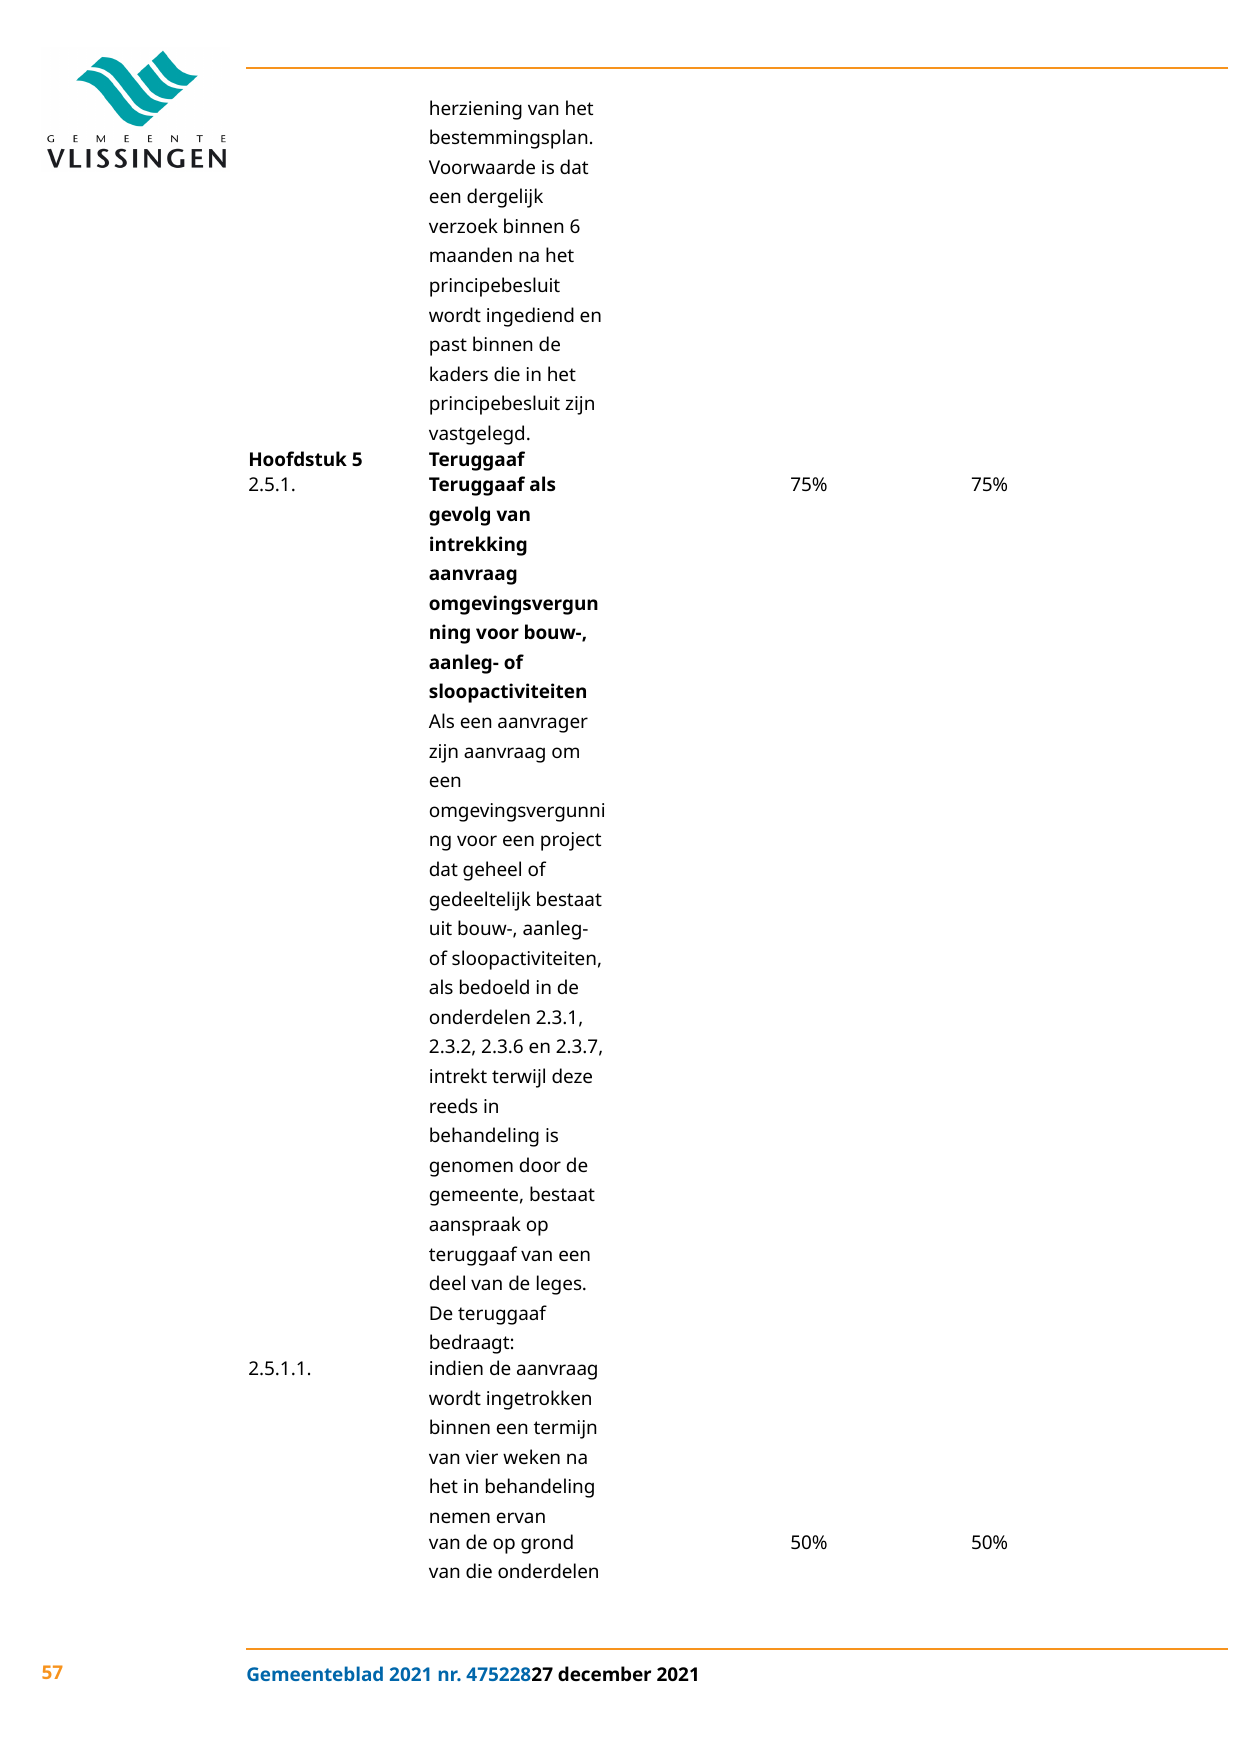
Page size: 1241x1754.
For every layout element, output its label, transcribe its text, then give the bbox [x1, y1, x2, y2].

table_cell 2.5.1.1. [248, 1355, 429, 1529]
table_cell [971, 95, 1152, 446]
table_cell [790, 1355, 971, 1529]
table_cell [971, 446, 1152, 472]
table_cell [609, 446, 790, 472]
table_cell 75% [790, 472, 971, 1355]
table_cell [248, 1529, 429, 1584]
table_cell Hoofdstuk 5 [248, 446, 429, 472]
table_cell [609, 472, 790, 1355]
table_cell [609, 1529, 790, 1584]
table_cell indien de aanvraag wordt ingetrokken binnen een termijn van vier weken na het in behandeling nemen ervan [429, 1355, 609, 1529]
table_cell [609, 1355, 790, 1529]
table_cell [971, 1355, 1152, 1529]
table_cell [248, 95, 429, 446]
table_cell [609, 95, 790, 446]
table_cell 75% [971, 472, 1152, 1355]
table_cell [790, 95, 971, 446]
table_cell [790, 446, 971, 472]
table_cell Teruggaaf [429, 446, 609, 472]
picture [41, 47, 231, 172]
table_cell 50% [790, 1529, 971, 1584]
table_cell Teruggaaf als gevolg van intrekking aanvraag omgevingsvergunning voor bouw-, aanleg- of sloopactiviteiten Als een aanvrager zijn aanvraag om een omgevingsvergunning voor een project dat geheel of gedeeltelijk bestaat uit bouw-, aanleg- of sloopactiviteiten, als bedoeld in de onderdelen 2.3.1, 2.3.2, 2.3.6 en 2.3.7, intrekt terwijl deze reeds in behandeling is genomen door de gemeente, bestaat aanspraak op teruggaaf van een deel van de leges. De teruggaaf bedraagt: [429, 472, 609, 1355]
table_cell 2.5.1. [248, 472, 429, 1355]
table_cell 50% [971, 1529, 1152, 1584]
table_cell van de op grond van die onderdelen [429, 1529, 609, 1584]
table_cell herziening van het bestemmingsplan. Voorwaarde is dat een dergelijk verzoek binnen 6 maanden na het principebesluit wordt ingediend en past binnen de kaders die in het principebesluit zijn vastgelegd. [429, 95, 609, 446]
